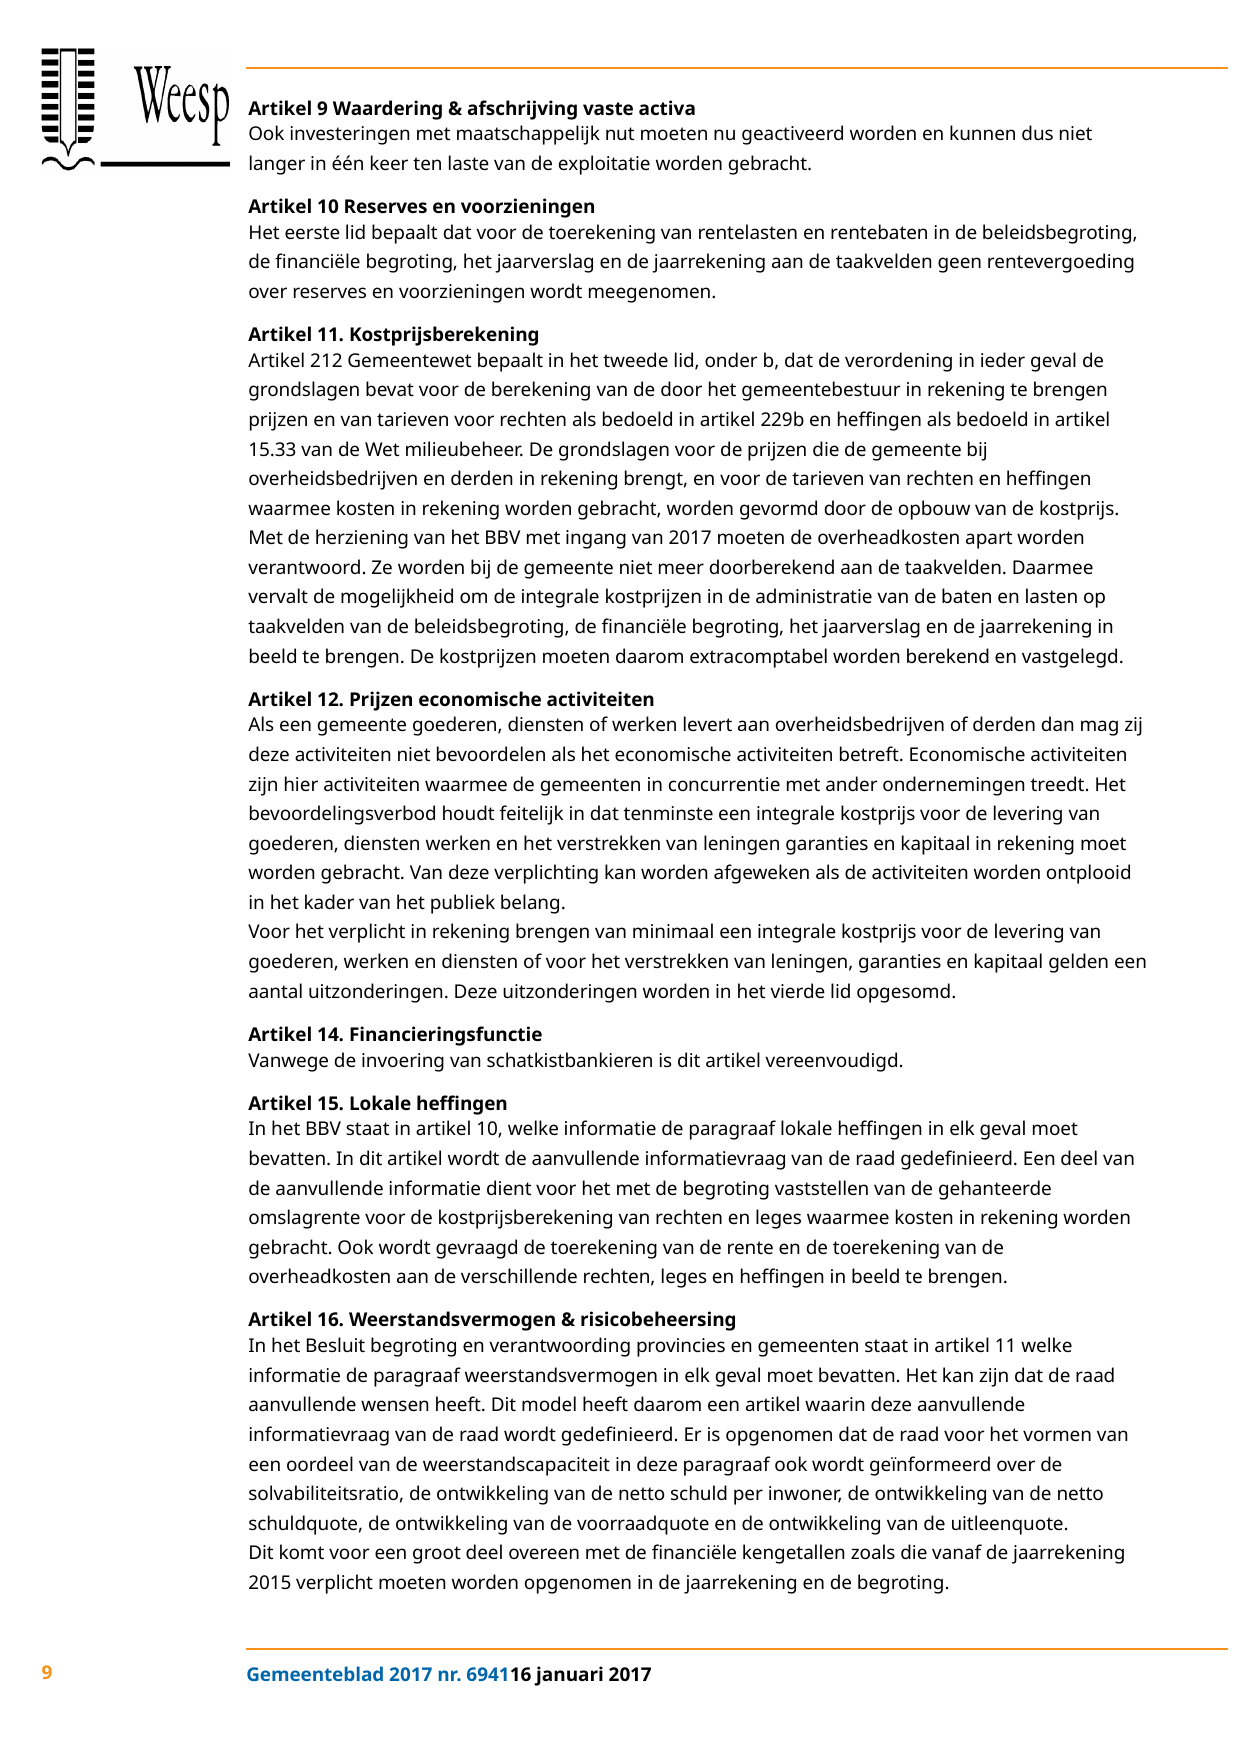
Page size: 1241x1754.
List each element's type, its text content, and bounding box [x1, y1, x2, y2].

text Artikel 9 Waardering & afschrijving vaste activa [248, 95, 1152, 121]
text Artikel 212 Gemeentewet bepaalt in het tweede lid, onder b, dat de verordening in ieder geval de grondslagen bevat voor de berekening van de door het gemeentebestuur in rekening te brengen prijzen en van tarieven voor rechten als bedoeld in artikel 229b en heffingen als bedoeld in artikel 15.33 van de Wet milieubeheer. De grondslagen voor de prijzen die de gemeente bij overheidsbedrijven en derden in rekening brengt, en voor de tarieven van rechten en heffingen waarmee kosten in rekening worden gebracht, worden gevormd door de opbouw van de kostprijs. [248, 347, 1152, 521]
text Voor het verplicht in rekening brengen van minimaal een integrale kostprijs voor de levering van goederen, werken en diensten of voor het verstrekken van leningen, garanties en kapitaal gelden een aantal uitzonderingen. Deze uitzonderingen worden in het vierde lid opgesomd. [248, 919, 1152, 1004]
text Als een gemeente goederen, diensten of werken levert aan overheidsbedrijven of derden dan mag zij deze activiteiten niet bevoordelen als het economische activiteiten betreft. Economische activiteiten zijn hier activiteiten waarmee de gemeenten in concurrentie met ander ondernemingen treedt. Het bevoordelingsverbod houdt feitelijk in dat tenminste een integrale kostprijs voor de levering van goederen, diensten werken en het verstrekken van leningen garanties en kapitaal in rekening moet worden gebracht. Van deze verplichting kan worden afgeweken als de activiteiten worden ontplooid in het kader van het publiek belang. [248, 712, 1152, 915]
text Het eerste lid bepaalt dat voor de toerekening van rentelasten en rentebaten in de beleidsbegroting, de financiële begroting, het jaarverslag en de jaarrekening aan de taakvelden geen rentevergoeding over reserves en voorzieningen wordt meegenomen. [248, 219, 1152, 304]
text Dit komt voor een groot deel overeen met de financiële kengetallen zoals die vanaf de jaarrekening 2015 verplicht moeten worden opgenomen in de jaarrekening en de begroting. [248, 1539, 1152, 1595]
text Met de herziening van het BBV met ingang van 2017 moeten de overheadkosten apart worden verantwoord. Ze worden bij de gemeente niet meer doorberekend aan de taakvelden. Daarmee vervalt de mogelijkheid om de integrale kostprijzen in de administratie van de baten en lasten op taakvelden van de beleidsbegroting, de financiële begroting, het jaarverslag en de jaarrekening in beeld te brengen. De kostprijzen moeten daarom extracomptabel worden berekend en vastgelegd. [248, 524, 1152, 668]
text In het BBV staat in artikel 10, welke informatie de paragraaf lokale heffingen in elk geval moet bevatten. In dit artikel wordt de aanvullende informatievraag van de raad gedefinieerd. Een deel van de aanvullende informatie dient voor het met de begroting vaststellen van de gehanteerde omslagrente voor de kostprijsberekening van rechten en leges waarmee kosten in rekening worden gebracht. Ook wordt gevraagd de toerekening van de rente en de toerekening van de overheadkosten aan de verschillende rechten, leges en heffingen in beeld te brengen. [248, 1116, 1152, 1289]
text Ook investeringen met maatschappelijk nut moeten nu geactiveerd worden en kunnen dus niet langer in één keer ten laste van de exploitatie worden gebracht. [248, 121, 1152, 176]
text Vanwege de invoering van schatkistbankieren is dit artikel vereenvoudigd. [248, 1047, 1152, 1072]
text Artikel 14. Financieringsfunctie [248, 1021, 1152, 1047]
text Artikel 11. Kostprijsberekening [248, 321, 1152, 347]
text Artikel 12. Prijzen economische activiteiten [248, 686, 1152, 712]
text Artikel 15. Lokale heffingen [248, 1090, 1152, 1116]
text Artikel 10 Reserves en voorzieningen [248, 193, 1152, 219]
picture [41, 47, 231, 172]
text In het Besluit begroting en verantwoording provincies en gemeenten staat in artikel 11 welke informatie de paragraaf weerstandsvermogen in elk geval moet bevatten. Het kan zijn dat de raad aanvullende wensen heeft. Dit model heeft daarom een artikel waarin deze aanvullende informatievraag van de raad wordt gedefinieerd. Er is opgenomen dat de raad voor het vormen van een oordeel van de weerstandscapaciteit in deze paragraaf ook wordt geïnformeerd over de solvabiliteitsratio, de ontwikkeling van de netto schuld per inwoner, de ontwikkeling van de netto schuldquote, de ontwikkeling van de voorraadquote en de ontwikkeling van de uitleenquote. [248, 1332, 1152, 1536]
text Artikel 16. Weerstandsvermogen & risicobeheersing [248, 1307, 1152, 1332]
